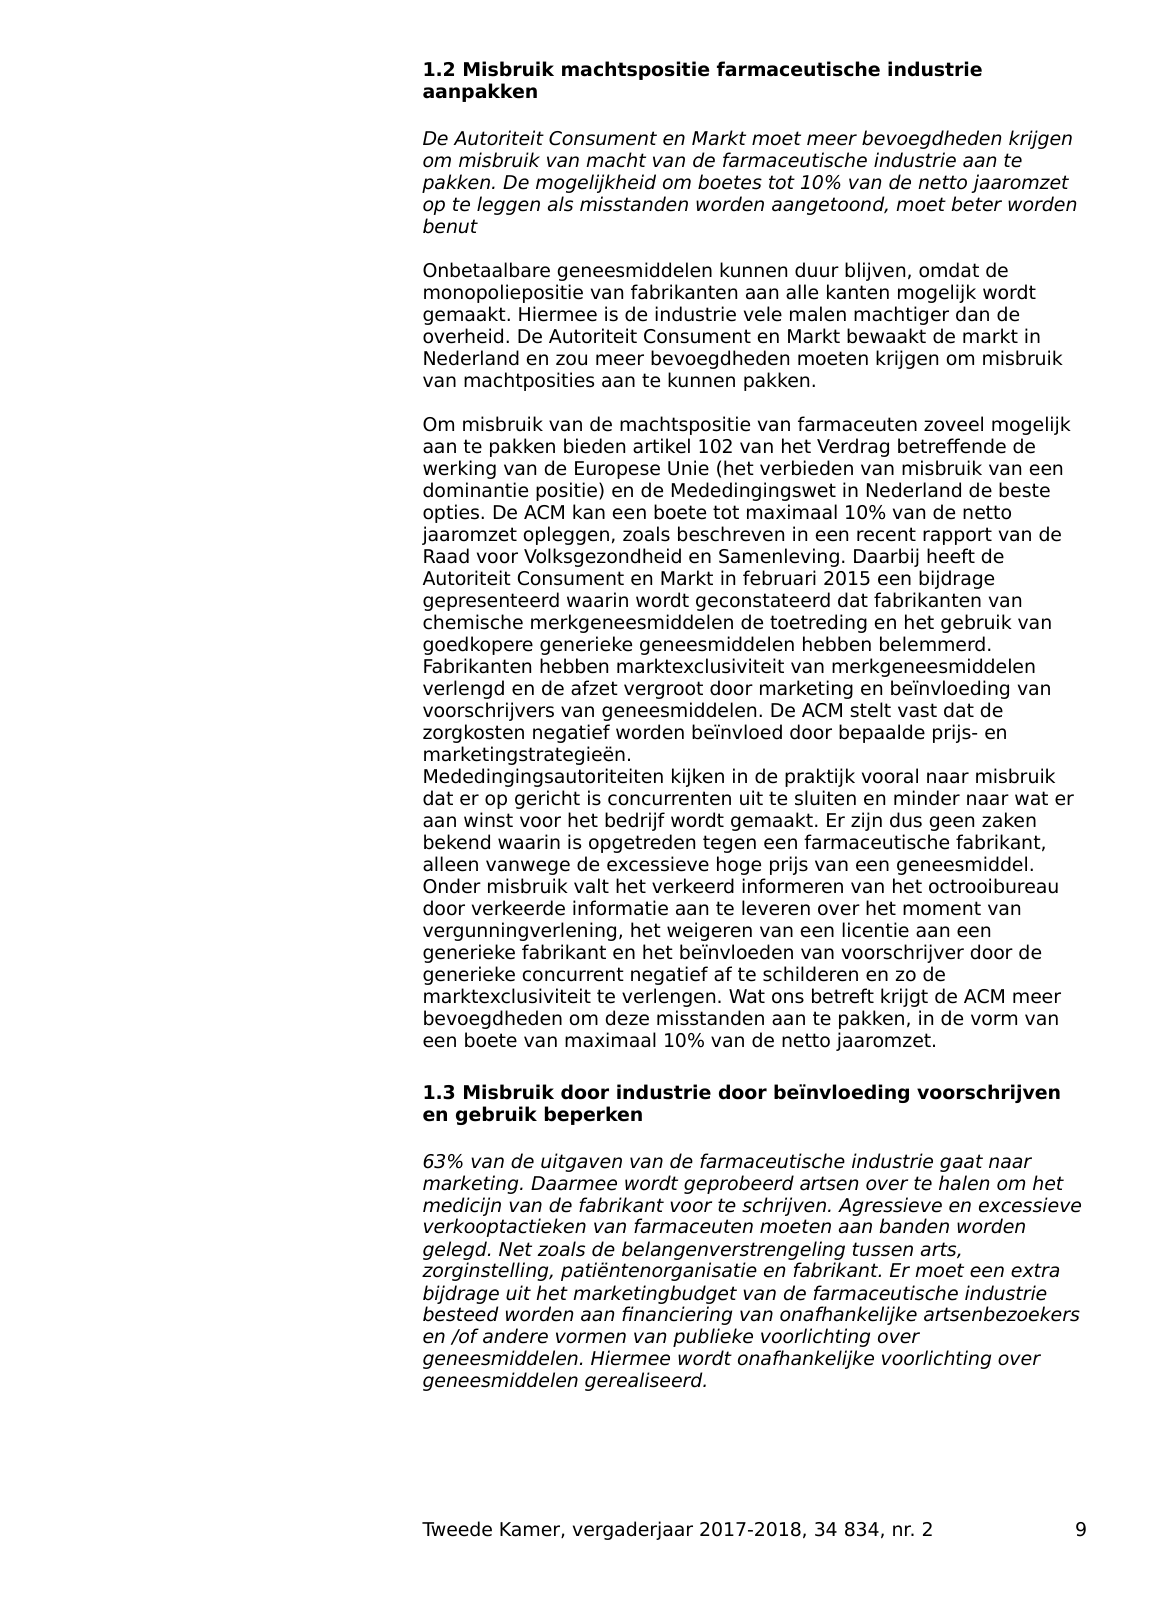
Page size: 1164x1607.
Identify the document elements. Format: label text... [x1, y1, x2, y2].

text 63% van de uitgaven van de farmaceutische industrie gaat naar marketing. Daarmee wordt geprobeerd artsen over te halen om het medicijn van de fabrikant voor te schrijven. Agressieve en excessieve verkooptactieken van farmaceuten moeten aan banden worden gelegd. Net zoals de belangenverstrengeling tussen arts, zorginstelling, patiëntenorganisatie en fabrikant. Er moet een extra bijdrage uit het marketingbudget van de farmaceutische industrie besteed worden aan financiering van onafhankelijke artsenbezoekers en /of andere vormen van publieke voorlichting over geneesmiddelen. Hiermee wordt onafhankelijke voorlichting over geneesmiddelen gerealiseerd. [422, 1151, 1087, 1392]
text Mededingingsautoriteiten kijken in de praktijk vooral naar misbruik dat er op gericht is concurrenten uit te sluiten en minder naar wat er aan winst voor het bedrijf wordt gemaakt. Er zijn dus geen zaken bekend waarin is opgetreden tegen een farmaceutische fabrikant, alleen vanwege de excessieve hoge prijs van een geneesmiddel. Onder misbruik valt het verkeerd informeren van het octrooibureau door verkeerde informatie aan te leveren over het moment van vergunningverlening, het weigeren van een licentie aan een generieke fabrikant en het beïnvloeden van voorschrijver door de generieke concurrent negatief af te schilderen en zo de marktexclusiviteit te verlengen. Wat ons betreft krijgt de ACM meer bevoegdheden om deze misstanden aan te pakken, in de vorm van een boete van maximaal 10% van de netto jaaromzet. [422, 766, 1087, 1052]
text Om misbruik van de machtspositie van farmaceuten zoveel mogelijk aan te pakken bieden artikel 102 van het Verdrag betreffende de werking van de Europese Unie (het verbieden van misbruik van een dominantie positie) en de Mededingingswet in Nederland de beste opties. De ACM kan een boete tot maximaal 10% van de netto jaaromzet opleggen, zoals beschreven in een recent rapport van de Raad voor Volksgezondheid en Samenleving. Daarbij heeft de Autoriteit Consument en Markt in februari 2015 een bijdrage gepresenteerd waarin wordt geconstateerd dat fabrikanten van chemische merkgeneesmiddelen de toetreding en het gebruik van goedkopere generieke geneesmiddelen hebben belemmerd. Fabrikanten hebben marktexclusiviteit van merkgeneesmiddelen verlengd en de afzet vergroot door marketing en beïnvloeding van voorschrijvers van geneesmiddelen. De ACM stelt vast dat de zorgkosten negatief worden beïnvloed door bepaalde prijs- en marketingstrategieën. [422, 414, 1087, 766]
text Onbetaalbare geneesmiddelen kunnen duur blijven, omdat de monopoliepositie van fabrikanten aan alle kanten mogelijk wordt gemaakt. Hiermee is de industrie vele malen machtiger dan de overheid. De Autoriteit Consument en Markt bewaakt de markt in Nederland en zou meer bevoegdheden moeten krijgen om misbruik van machtposities aan te kunnen pakken. [422, 260, 1087, 392]
subtitle 1.3 Misbruik door industrie door beïnvloeding voorschrijven en gebruik beperken [422, 1082, 1087, 1126]
text De Autoriteit Consument en Markt moet meer bevoegdheden krijgen om misbruik van macht van de farmaceutische industrie aan te pakken. De mogelijkheid om boetes tot 10% van de netto jaaromzet op te leggen als misstanden worden aangetoond, moet beter worden benut [422, 128, 1087, 238]
subtitle 1.2 Misbruik machtspositie farmaceutische industrie aanpakken [422, 59, 1087, 103]
